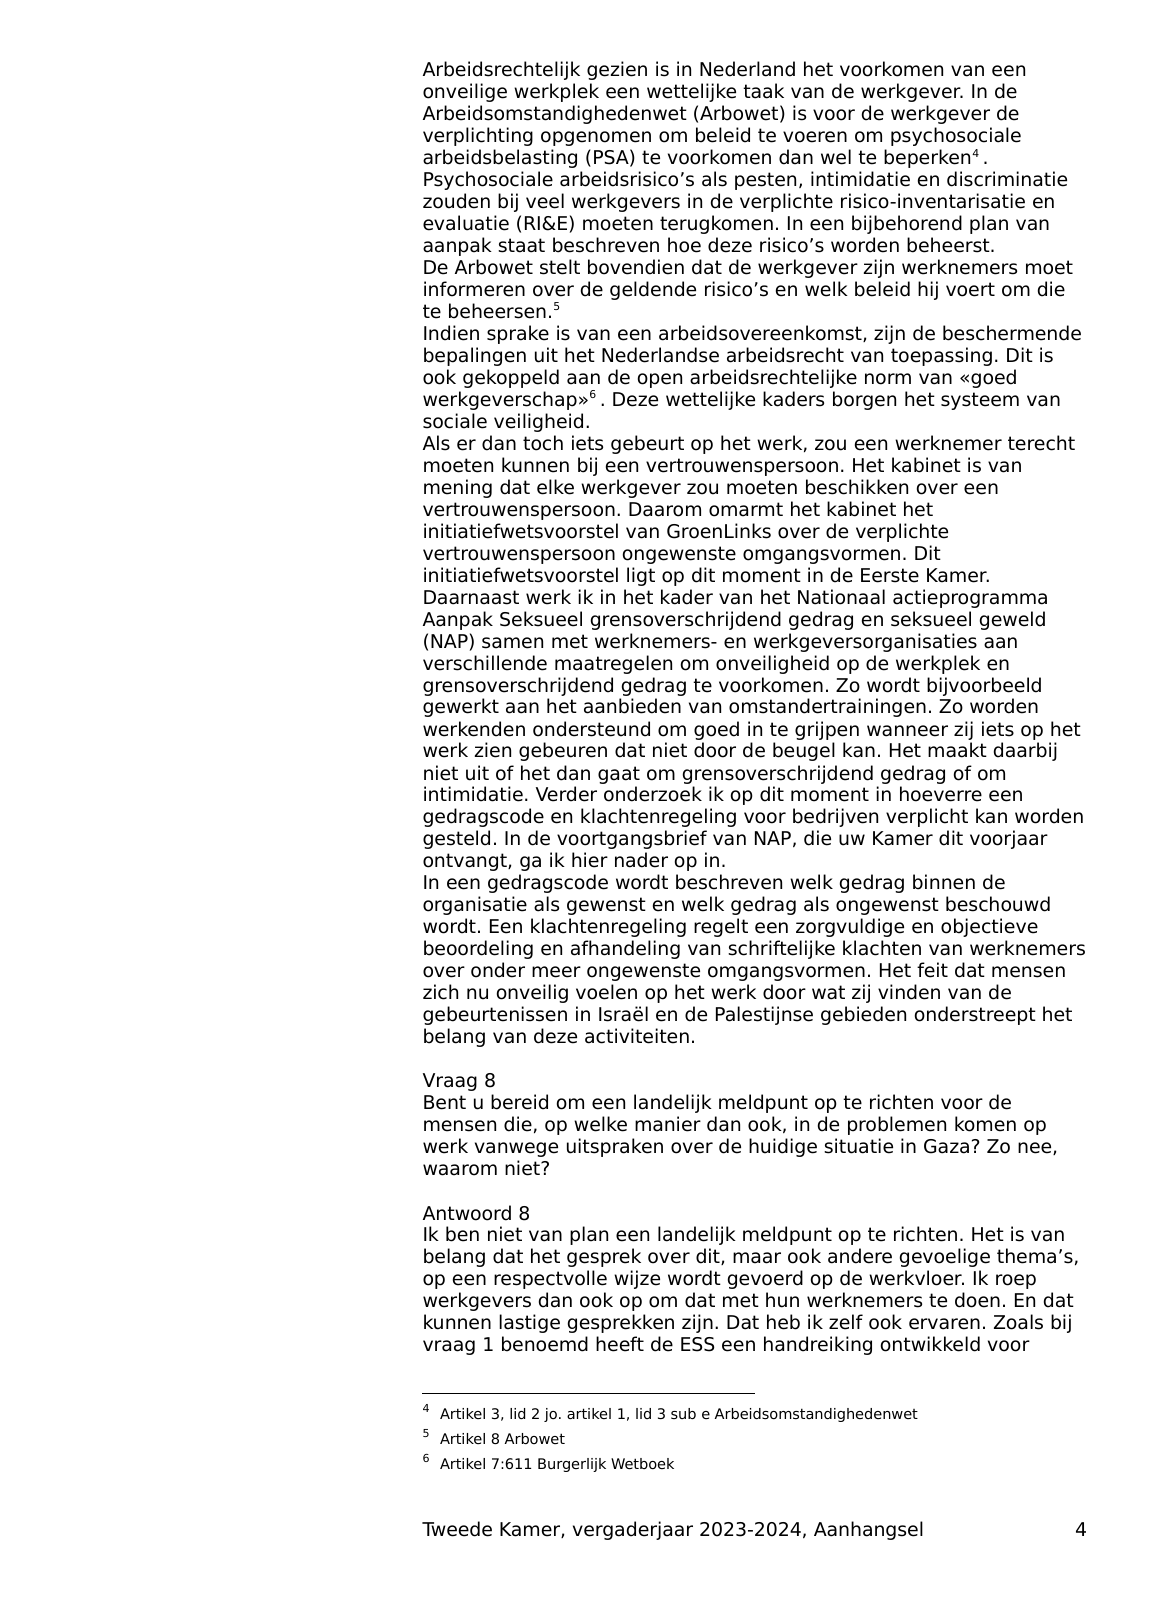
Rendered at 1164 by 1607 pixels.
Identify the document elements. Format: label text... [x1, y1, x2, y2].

text Als er dan toch iets gebeurt op het werk, zou een werknemer terecht moeten kunnen bij een vertrouwenspersoon. Het kabinet is van mening dat elke werkgever zou moeten beschikken over een vertrouwenspersoon. Daarom omarmt het kabinet het initiatiefwetsvoorstel van GroenLinks over de verplichte vertrouwenspersoon ongewenste omgangsvormen. Dit initiatiefwetsvoorstel ligt op dit moment in de Eerste Kamer. [422, 433, 1087, 587]
text Vraag 8 [422, 1070, 1087, 1092]
text Artikel 3, lid 2 jo. artikel 1, lid 3 sub e Arbeidsomstandighedenwet [422, 1402, 1087, 1424]
text Ik ben niet van plan een landelijk meldpunt op te richten. Het is van belang dat het gesprek over dit, maar ook andere gevoelige thema’s, op een respectvolle wijze wordt gevoerd op de werkvloer. Ik roep werkgevers dan ook op om dat met hun werknemers te doen. En dat kunnen lastige gesprekken zijn. Dat heb ik zelf ook ervaren. Zoals bij vraag 1 benoemd heeft de ESS een handreiking ontwikkeld voor [422, 1224, 1087, 1356]
text Psychosociale arbeidsrisico’s als pesten, intimidatie en discriminatie zouden bij veel werkgevers in de verplichte risico-inventarisatie en evaluatie (RI&E) moeten terugkomen. In een bijbehorend plan van aanpak staat beschreven hoe deze risico’s worden beheerst. [422, 169, 1087, 257]
text In een gedragscode wordt beschreven welk gedrag binnen de organisatie als gewenst en welk gedrag als ongewenst beschouwd wordt. Een klachtenregeling regelt een zorgvuldige en objectieve beoordeling en afhandeling van schriftelijke klachten van werknemers over onder meer ongewenste omgangsvormen. Het feit dat mensen zich nu onveilig voelen op het werk door wat zij vinden van de gebeurtenissen in Israël en de Palestijnse gebieden onderstreept het belang van deze activiteiten. [422, 872, 1087, 1048]
text Bent u bereid om een landelijk meldpunt op te richten voor de mensen die, op welke manier dan ook, in de problemen komen op werk vanwege uitspraken over de huidige situatie in Gaza? Zo nee, waarom niet? [422, 1092, 1087, 1180]
text Artikel 7:611 Burgerlijk Wetboek [422, 1452, 1087, 1474]
text Indien sprake is van een arbeidsovereenkomst, zijn de beschermende bepalingen uit het Nederlandse arbeidsrecht van toepassing. Dit is ook gekoppeld aan de open arbeidsrechtelijke norm van «goed werkgeverschap». Deze wettelijke kaders borgen het systeem van sociale veiligheid. [422, 323, 1087, 433]
text Artikel 8 Arbowet [422, 1427, 1087, 1449]
text Daarnaast werk ik in het kader van het Nationaal actieprogramma Aanpak Seksueel grensoverschrijdend gedrag en seksueel geweld (NAP) samen met werknemers- en werkgeversorganisaties aan verschillende maatregelen om onveiligheid op de werkplek en grensoverschrijdend gedrag te voorkomen. Zo wordt bijvoorbeeld gewerkt aan het aanbieden van omstandertrainingen. Zo worden werkenden ondersteund om goed in te grijpen wanneer zij iets op het werk zien gebeuren dat niet door de beugel kan. Het maakt daarbij niet uit of het dan gaat om grensoverschrijdend gedrag of om intimidatie. Verder onderzoek ik op dit moment in hoeverre een gedragscode en klachtenregeling voor bedrijven verplicht kan worden gesteld. In de voortgangsbrief van NAP, die uw Kamer dit voorjaar ontvangt, ga ik hier nader op in. [422, 587, 1087, 872]
text De Arbowet stelt bovendien dat de werkgever zijn werknemers moet informeren over de geldende risico’s en welk beleid hij voert om die te beheersen. [422, 257, 1087, 323]
text Antwoord 8 [422, 1202, 1087, 1224]
text Arbeidsrechtelijk gezien is in Nederland het voorkomen van een onveilige werkplek een wettelijke taak van de werkgever. In de Arbeidsomstandighedenwet (Arbowet) is voor de werkgever de verplichting opgenomen om beleid te voeren om psychosociale arbeidsbelasting (PSA) te voorkomen dan wel te beperken. [422, 59, 1087, 169]
